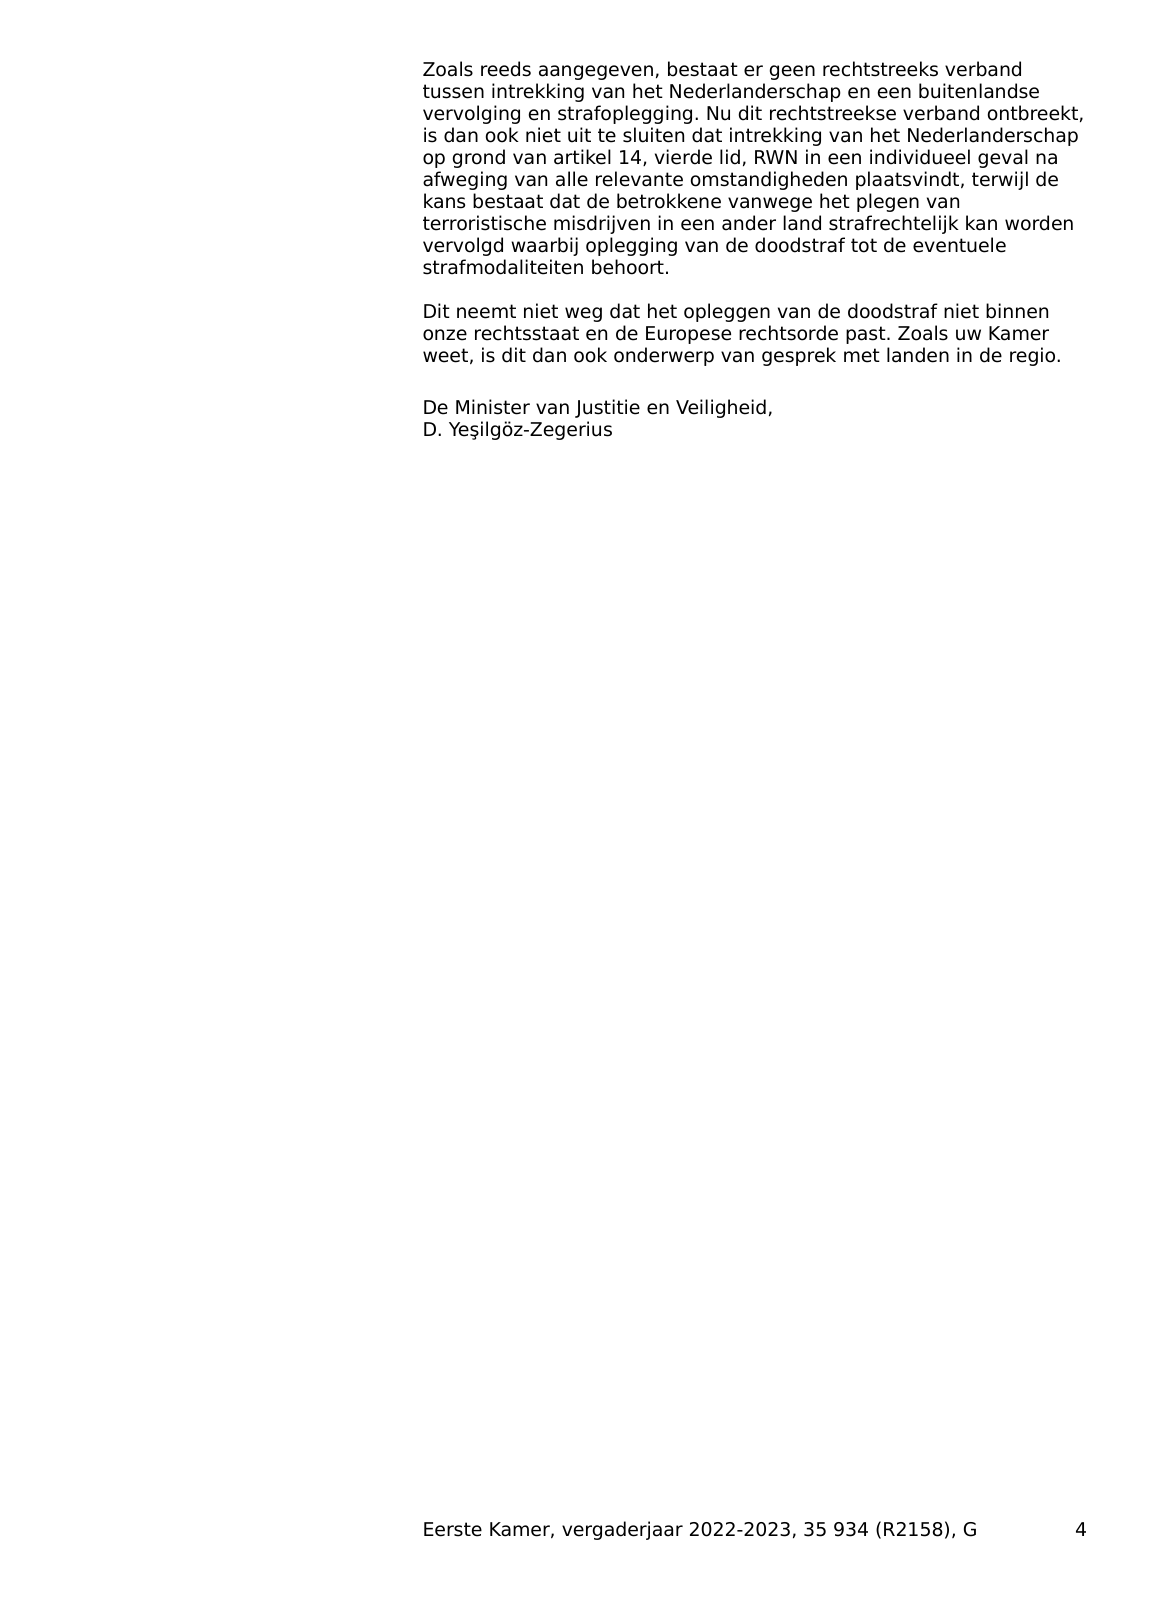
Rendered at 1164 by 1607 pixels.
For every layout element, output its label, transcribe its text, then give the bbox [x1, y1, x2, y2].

text De Minister van Justitie en Veiligheid, D. Yeşilgöz-Zegerius [422, 397, 1087, 441]
text Dit neemt niet weg dat het opleggen van de doodstraf niet binnen onze rechtsstaat en de Europese rechtsorde past. Zoals uw Kamer weet, is dit dan ook onderwerp van gesprek met landen in de regio. [422, 301, 1087, 367]
text Zoals reeds aangegeven, bestaat er geen rechtstreeks verband tussen intrekking van het Nederlanderschap en een buitenlandse vervolging en strafoplegging. Nu dit rechtstreekse verband ontbreekt, is dan ook niet uit te sluiten dat intrekking van het Nederlanderschap op grond van artikel 14, vierde lid, RWN in een individueel geval na afweging van alle relevante omstandigheden plaatsvindt, terwijl de kans bestaat dat de betrokkene vanwege het plegen van terroristische misdrijven in een ander land strafrechtelijk kan worden vervolgd waarbij oplegging van de doodstraf tot de eventuele strafmodaliteiten behoort. [422, 59, 1087, 279]
